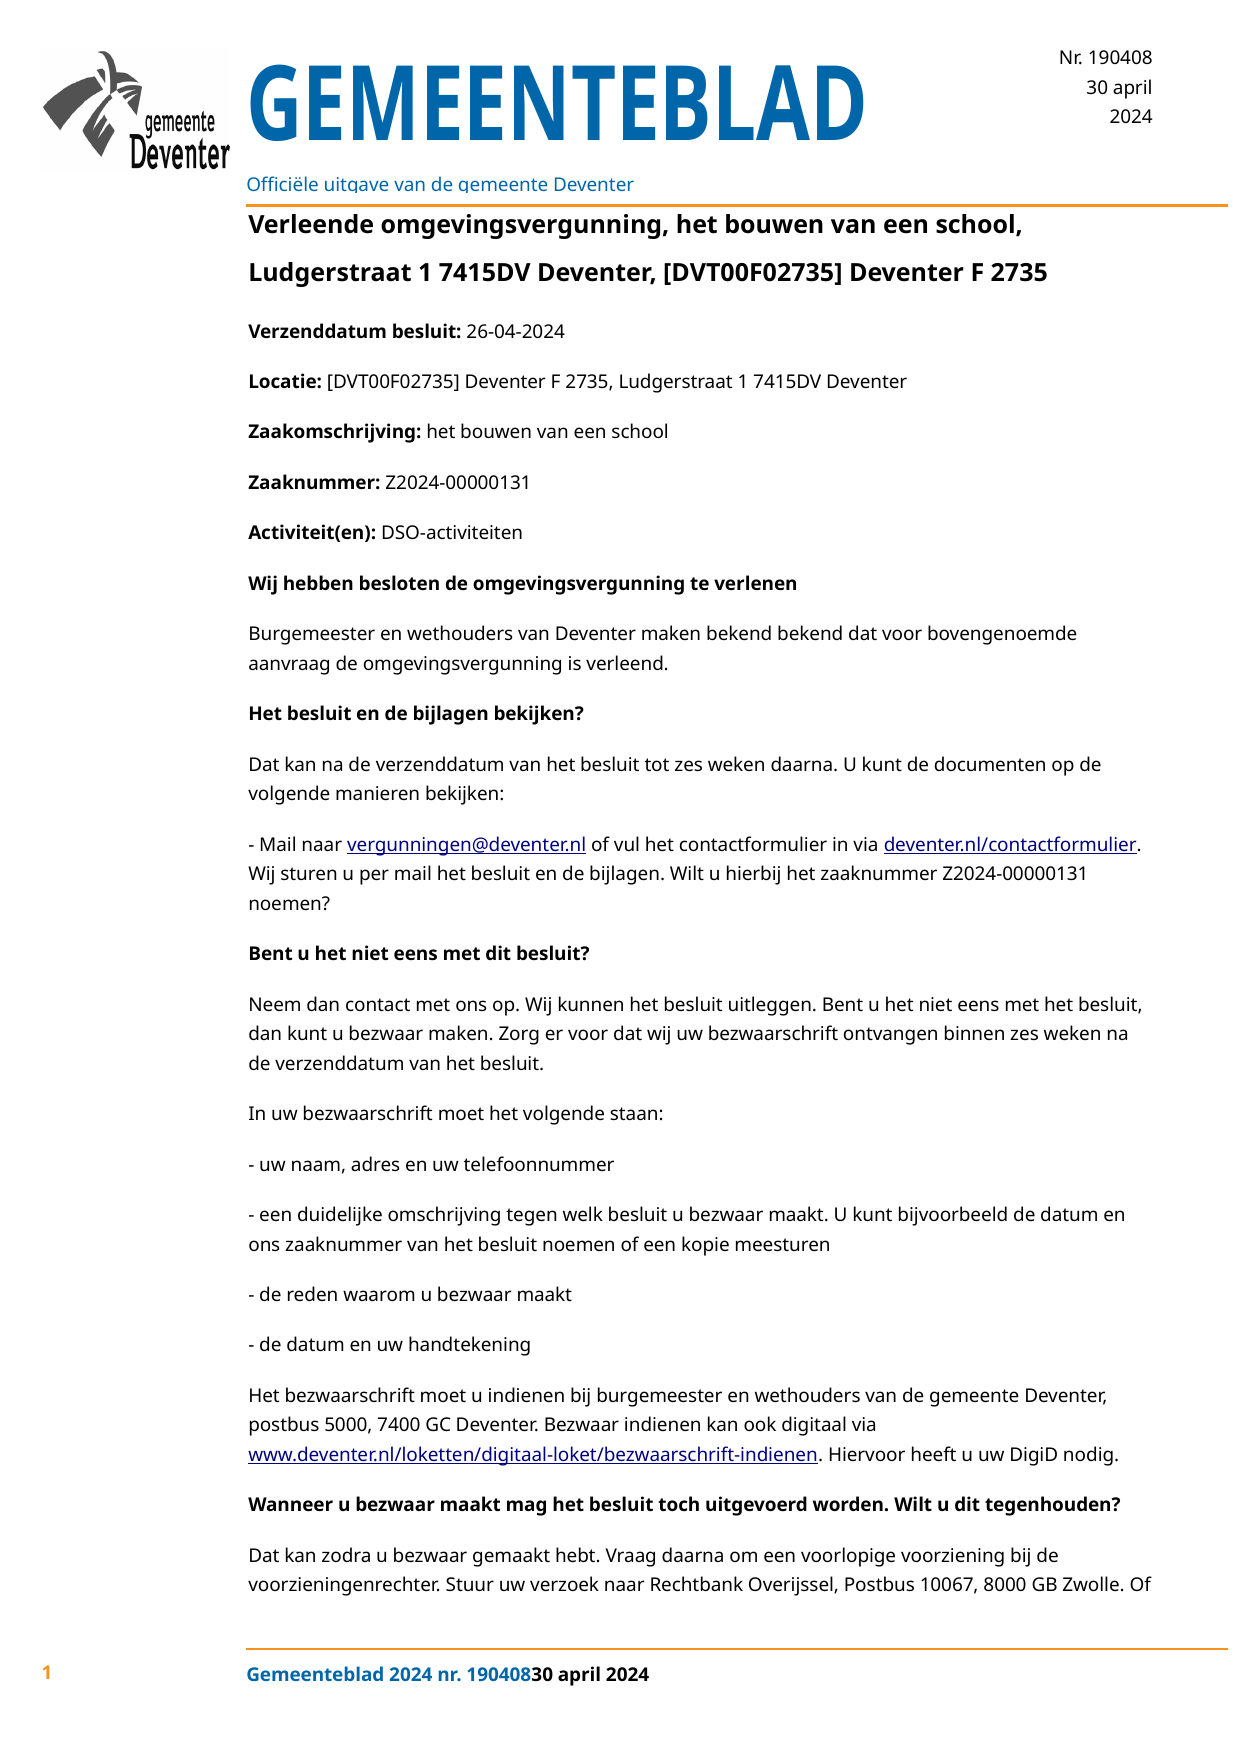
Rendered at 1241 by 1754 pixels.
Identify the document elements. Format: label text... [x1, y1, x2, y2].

text Verleende omgevingsvergunning, het bouwen van een school, Ludgerstraat 1 7415DV Deventer, [DVT00F02735] Deventer F 2735 [248, 207, 1152, 288]
text Wij hebben besloten de omgevingsvergunning te verlenen [248, 570, 1152, 596]
text Verzenddatum besluit: 26-04-2024 [248, 318, 1152, 344]
text Wanneer u bezwaar maakt mag het besluit toch uitgevoerd worden. Wilt u dit tegenhouden? [248, 1492, 1152, 1517]
text - Mail naar vergunningen@deventer.nl of vul het contactformulier in via deventer.nl/contactformulier. Wij sturen u per mail het besluit en de bijlagen. Wilt u hierbij het zaaknummer Z2024-00000131 noemen? [248, 831, 1152, 916]
text Het besluit en de bijlagen bekijken? [248, 700, 1152, 726]
text Neem dan contact met ons op. Wij kunnen het besluit uitleggen. Bent u het niet eens met het besluit, dan kunt u bezwaar maken. Zorg er voor dat wij uw bezwaarschrift ontvangen binnen zes weken na de verzenddatum van het besluit. [248, 991, 1152, 1076]
text - de datum en uw handtekening [248, 1332, 1152, 1357]
text Bent u het niet eens met dit besluit? [248, 940, 1152, 966]
text Burgemeester en wethouders van Deventer maken bekend bekend dat voor bovengenoemde aanvraag de omgevingsvergunning is verleend. [248, 620, 1152, 676]
text Activiteit(en): DSO-activiteiten [248, 519, 1152, 545]
picture [41, 47, 231, 172]
text Dat kan na de verzenddatum van het besluit tot zes weken daarna. U kunt de documenten op de volgende manieren bekijken: [248, 751, 1152, 806]
text Dat kan zodra u bezwaar gemaakt hebt. Vraag daarna om een voorlopige voorziening bij de voorzieningenrechter. Stuur uw verzoek naar Rechtbank Overijssel, Postbus 10067, 8000 GB Zwolle. Of [248, 1542, 1152, 1597]
text Locatie: [DVT00F02735] Deventer F 2735, Ludgerstraat 1 7415DV Deventer [248, 368, 1152, 394]
text - uw naam, adres en uw telefoonnummer [248, 1151, 1152, 1177]
text Zaaknummer: Z2024-00000131 [248, 469, 1152, 495]
text - de reden waarom u bezwaar maakt [248, 1281, 1152, 1307]
text Het bezwaarschrift moet u indienen bij burgemeester en wethouders van de gemeente Deventer, postbus 5000, 7400 GC Deventer. Bezwaar indienen kan ook digitaal via www.deventer.nl/loketten/digitaal-loket/bezwaarschrift-indienen. Hiervoor heeft u uw DigiD nodig. [248, 1382, 1152, 1467]
text In uw bezwaarschrift moet het volgende staan: [248, 1100, 1152, 1126]
text Zaakomschrijving: het bouwen van een school [248, 419, 1152, 444]
text - een duidelijke omschrijving tegen welk besluit u bezwaar maakt. U kunt bijvoorbeeld de datum en ons zaaknummer van het besluit noemen of een kopie meesturen [248, 1201, 1152, 1257]
